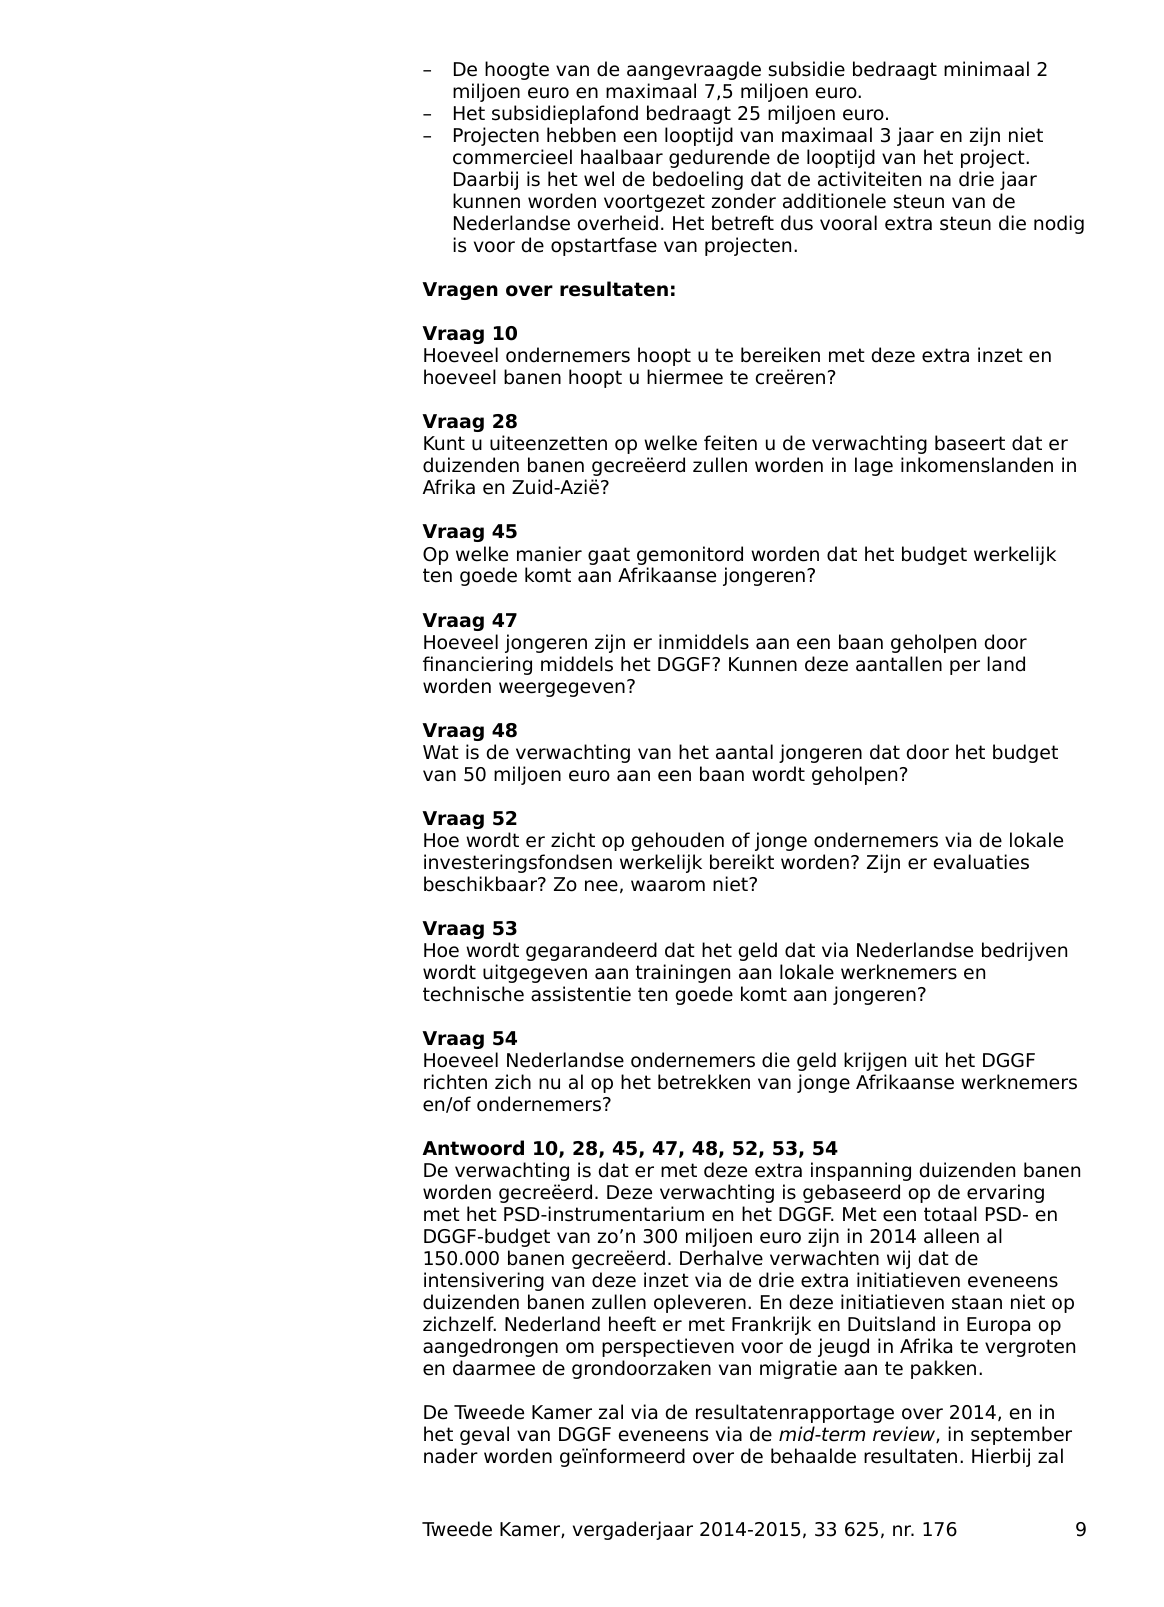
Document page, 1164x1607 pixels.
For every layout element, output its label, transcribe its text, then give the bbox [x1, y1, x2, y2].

text Vraag 47 [422, 609, 1087, 632]
text Hoe wordt er zicht op gehouden of jonge ondernemers via de lokale investeringsfondsen werkelijk bereikt worden? Zijn er evaluaties beschikbaar? Zo nee, waarom niet? [422, 830, 1087, 896]
text – De hoogte van de aangevraagde subsidie bedraagt minimaal 2 miljoen euro en maximaal 7,5 miljoen euro. [422, 59, 1087, 103]
text De Tweede Kamer zal via de resultatenrapportage over 2014, en in het geval van DGGF eveneens via de mid-term review, in september nader worden geïnformeerd over de behaalde resultaten. Hierbij zal [422, 1402, 1087, 1468]
text Vraag 52 [422, 808, 1087, 830]
text Op welke manier gaat gemonitord worden dat het budget werkelijk ten goede komt aan Afrikaanse jongeren? [422, 543, 1087, 587]
text Hoeveel jongeren zijn er inmiddels aan een baan geholpen door financiering middels het DGGF? Kunnen deze aantallen per land worden weergegeven? [422, 632, 1087, 697]
text Vraag 10 [422, 323, 1087, 345]
text De verwachting is dat er met deze extra inspanning duizenden banen worden gecreëerd. Deze verwachting is gebaseerd op de ervaring met het PSD-instrumentarium en het DGGF. Met een totaal PSD- en DGGF-budget van zo’n 300 miljoen euro zijn in 2014 alleen al 150.000 banen gecreëerd. Derhalve verwachten wij dat de intensivering van deze inzet via de drie extra initiatieven eveneens duizenden banen zullen opleveren. En deze initiatieven staan niet op zichzelf. Nederland heeft er met Frankrijk en Duitsland in Europa op aangedrongen om perspectieven voor de jeugd in Afrika te vergroten en daarmee de grondoorzaken van migratie aan te pakken. [422, 1160, 1087, 1380]
text – Het subsidieplafond bedraagt 25 miljoen euro. [422, 103, 1087, 125]
text Hoeveel Nederlandse ondernemers die geld krijgen uit het DGGF richten zich nu al op het betrekken van jonge Afrikaanse werknemers en/of ondernemers? [422, 1050, 1087, 1116]
subtitle Vragen over resultaten: [422, 279, 1087, 301]
text Vraag 54 [422, 1028, 1087, 1050]
text Vraag 45 [422, 521, 1087, 543]
text Antwoord 10, 28, 45, 47, 48, 52, 53, 54 [422, 1138, 1087, 1160]
text Vraag 28 [422, 411, 1087, 433]
text Vraag 48 [422, 720, 1087, 742]
text Wat is de verwachting van het aantal jongeren dat door het budget van 50 miljoen euro aan een baan wordt geholpen? [422, 742, 1087, 786]
text Vraag 53 [422, 918, 1087, 940]
text – Projecten hebben een looptijd van maximaal 3 jaar en zijn niet commercieel haalbaar gedurende de looptijd van het project. Daarbij is het wel de bedoeling dat de activiteiten na drie jaar kunnen worden voortgezet zonder additionele steun van de Nederlandse overheid. Het betreft dus vooral extra steun die nodig is voor de opstartfase van projecten. [422, 125, 1087, 257]
text Hoe wordt gegarandeerd dat het geld dat via Nederlandse bedrijven wordt uitgegeven aan trainingen aan lokale werknemers en technische assistentie ten goede komt aan jongeren? [422, 940, 1087, 1006]
text Hoeveel ondernemers hoopt u te bereiken met deze extra inzet en hoeveel banen hoopt u hiermee te creëren? [422, 345, 1087, 389]
text Kunt u uiteenzetten op welke feiten u de verwachting baseert dat er duizenden banen gecreëerd zullen worden in lage inkomenslanden in Afrika en Zuid-Azië? [422, 433, 1087, 499]
